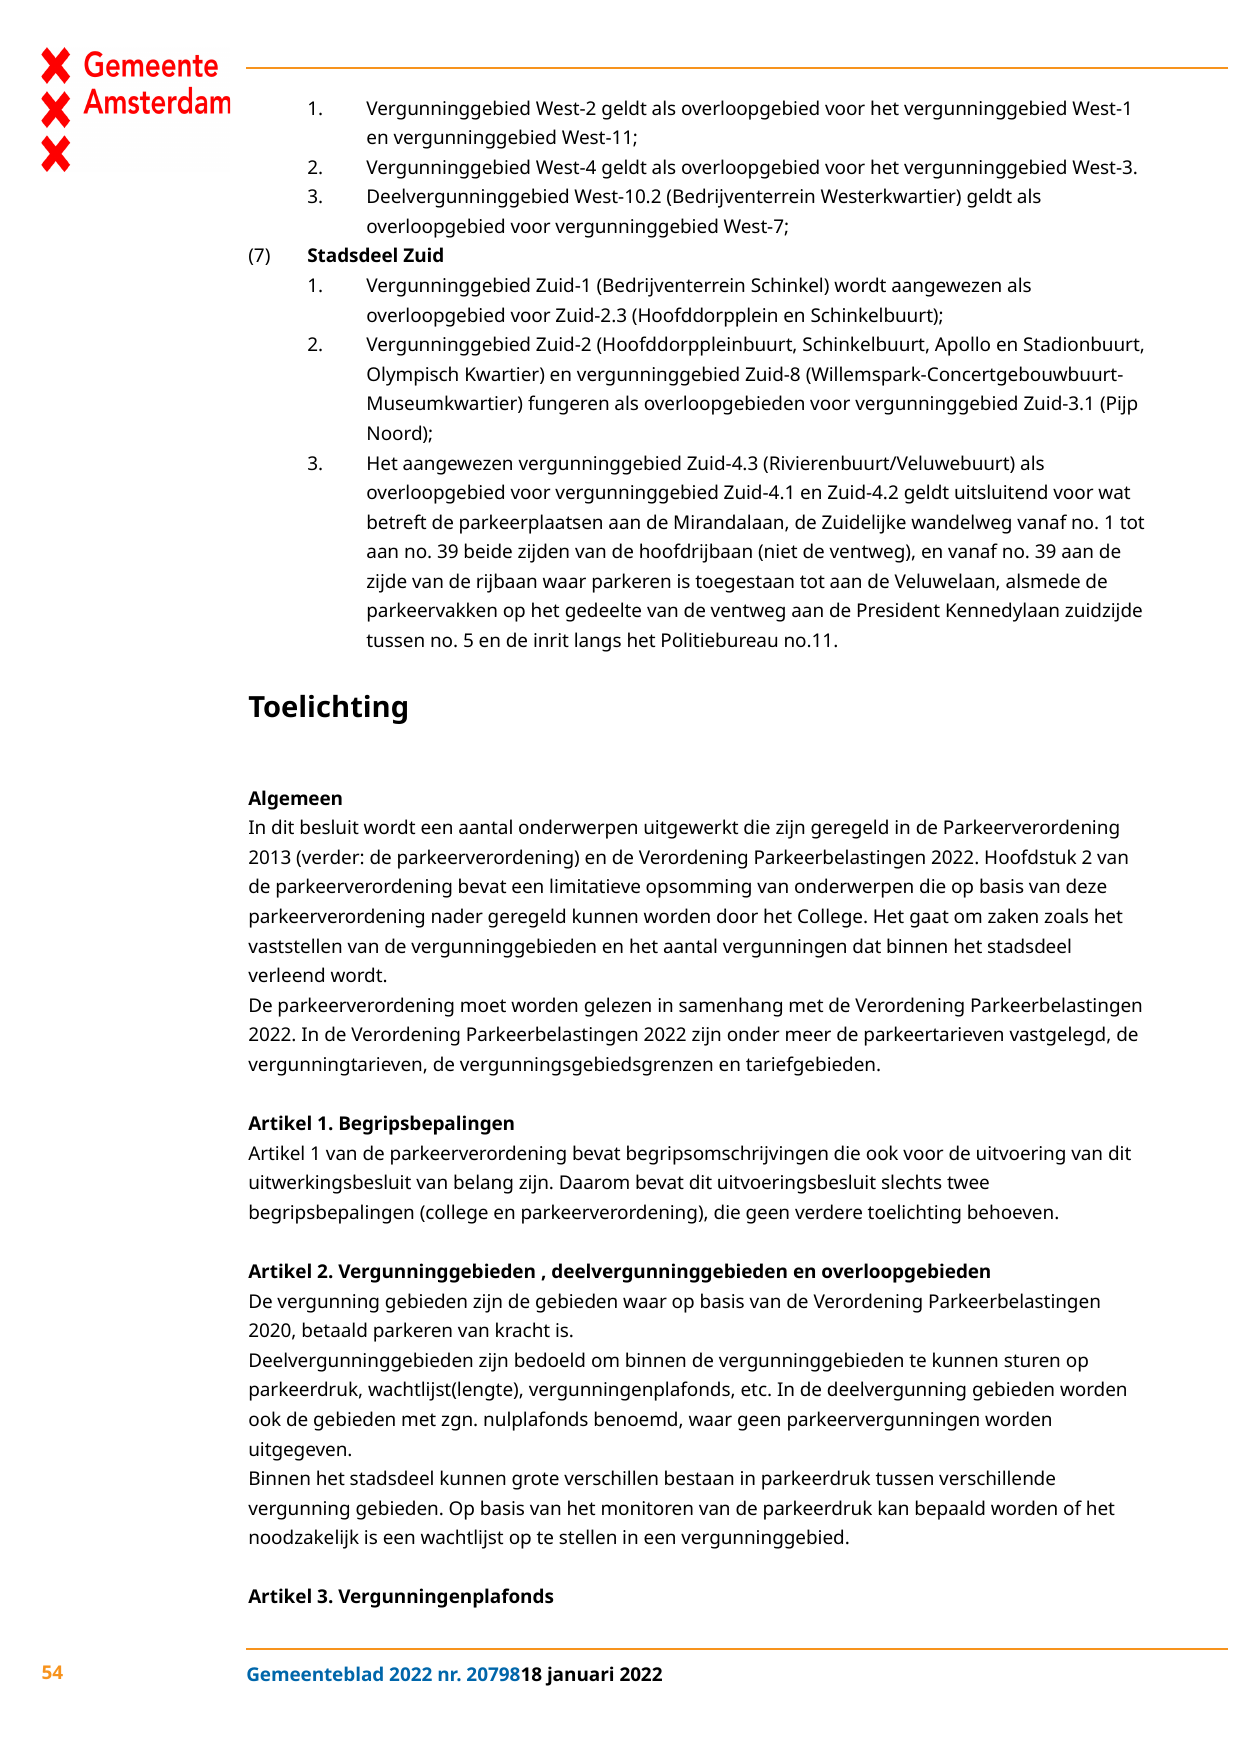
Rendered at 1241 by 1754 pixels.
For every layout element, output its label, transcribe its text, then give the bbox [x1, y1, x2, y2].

text Deelvergunninggebieden zijn bedoeld om binnen de vergunninggebieden te kunnen sturen op parkeerdruk, wachtlijst(lengte), vergunningenplafonds, etc. In de deelvergunning gebieden worden ook de gebieden met zgn. nulplafonds benoemd, waar geen parkeervergunningen worden uitgegeven. [248, 1347, 1152, 1461]
list Vergunninggebied West-4 geldt als overloopgebied voor het vergunninggebied West-3. [307, 154, 1152, 180]
list Deelvergunninggebied West-10.2 (Bedrijventerrein Westerkwartier) geldt als overloopgebied voor vergunninggebied West-7; [307, 183, 1152, 239]
text Toelichting [248, 686, 1152, 726]
list Vergunninggebied Zuid-2 (Hoofddorppleinbuurt, Schinkelbuurt, Apollo en Stadionbuurt, Olympisch Kwartier) en vergunninggebied Zuid-8 (Willemspark-Concertgebouwbuurt-Museumkwartier) fungeren als overloopgebieden voor vergunninggebied Zuid-3.1 (Pijp Noord); [307, 331, 1152, 446]
list Vergunninggebied Zuid-1 (Bedrijventerrein Schinkel) wordt aangewezen als overloopgebied voor Zuid-2.3 (Hoofddorpplein en Schinkelbuurt); [307, 272, 1152, 328]
text In dit besluit wordt een aantal onderwerpen uitgewerkt die zijn geregeld in de Parkeerverordening 2013 (verder: de parkeerverordening) en de Verordening Parkeerbelastingen 2022. Hoofdstuk 2 van de parkeerverordening bevat een limitatieve opsomming van onderwerpen die op basis van deze parkeerverordening nader geregeld kunnen worden door het College. Het gaat om zaken zoals het vaststellen van de vergunninggebieden en het aantal vergunningen dat binnen het stadsdeel verleend wordt. [248, 814, 1152, 988]
text Artikel 1 van de parkeerverordening bevat begripsomschrijvingen die ook voor de uitvoering van dit uitwerkingsbesluit van belang zijn. Daarom bevat dit uitvoeringsbesluit slechts twee begripsbepalingen (college en parkeerverordening), die geen verdere toelichting behoeven. [248, 1140, 1152, 1225]
list Vergunninggebied West-2 geldt als overloopgebied voor het vergunninggebied West-1 en vergunninggebied West-11; [307, 95, 1152, 150]
text Algemeen [248, 785, 1152, 811]
text Artikel 3. Vergunningenplafonds [248, 1584, 1152, 1609]
text De parkeerverordening moet worden gelezen in samenhang met de Verordening Parkeerbelastingen 2022. In de Verordening Parkeerbelastingen 2022 zijn onder meer de parkeertarieven vastgelegd, de vergunningtarieven, de vergunningsgebiedsgrenzen en tariefgebieden. [248, 992, 1152, 1077]
text De vergunning gebieden zijn de gebieden waar op basis van de Verordening Parkeerbelastingen 2020, betaald parkeren van kracht is. [248, 1288, 1152, 1343]
text Artikel 1. Begripsbepalingen [248, 1110, 1152, 1136]
list Stadsdeel Zuid [248, 243, 1152, 268]
text Binnen het stadsdeel kunnen grote verschillen bestaan in parkeerdruk tussen verschillende vergunning gebieden. Op basis van het monitoren van de parkeerdruk kan bepaald worden of het noodzakelijk is een wachtlijst op te stellen in een vergunninggebied. [248, 1465, 1152, 1550]
picture [41, 47, 231, 172]
list Het aangewezen vergunninggebied Zuid-4.3 (Rivierenbuurt/Veluwebuurt) als overloopgebied voor vergunninggebied Zuid-4.1 en Zuid-4.2 geldt uitsluitend voor wat betreft de parkeerplaatsen aan de Mirandalaan, de Zuidelijke wandelweg vanaf no. 1 tot aan no. 39 beide zijden van de hoofdrijbaan (niet de ventweg), en vanaf no. 39 aan de zijde van de rijbaan waar parkeren is toegestaan tot aan de Veluwelaan, alsmede de parkeervakken op het gedeelte van de ventweg aan de President Kennedylaan zuidzijde tussen no. 5 en de inrit langs het Politiebureau no.11. [307, 450, 1152, 653]
text Artikel 2. Vergunninggebieden , deelvergunninggebieden en overloopgebieden [248, 1258, 1152, 1284]
